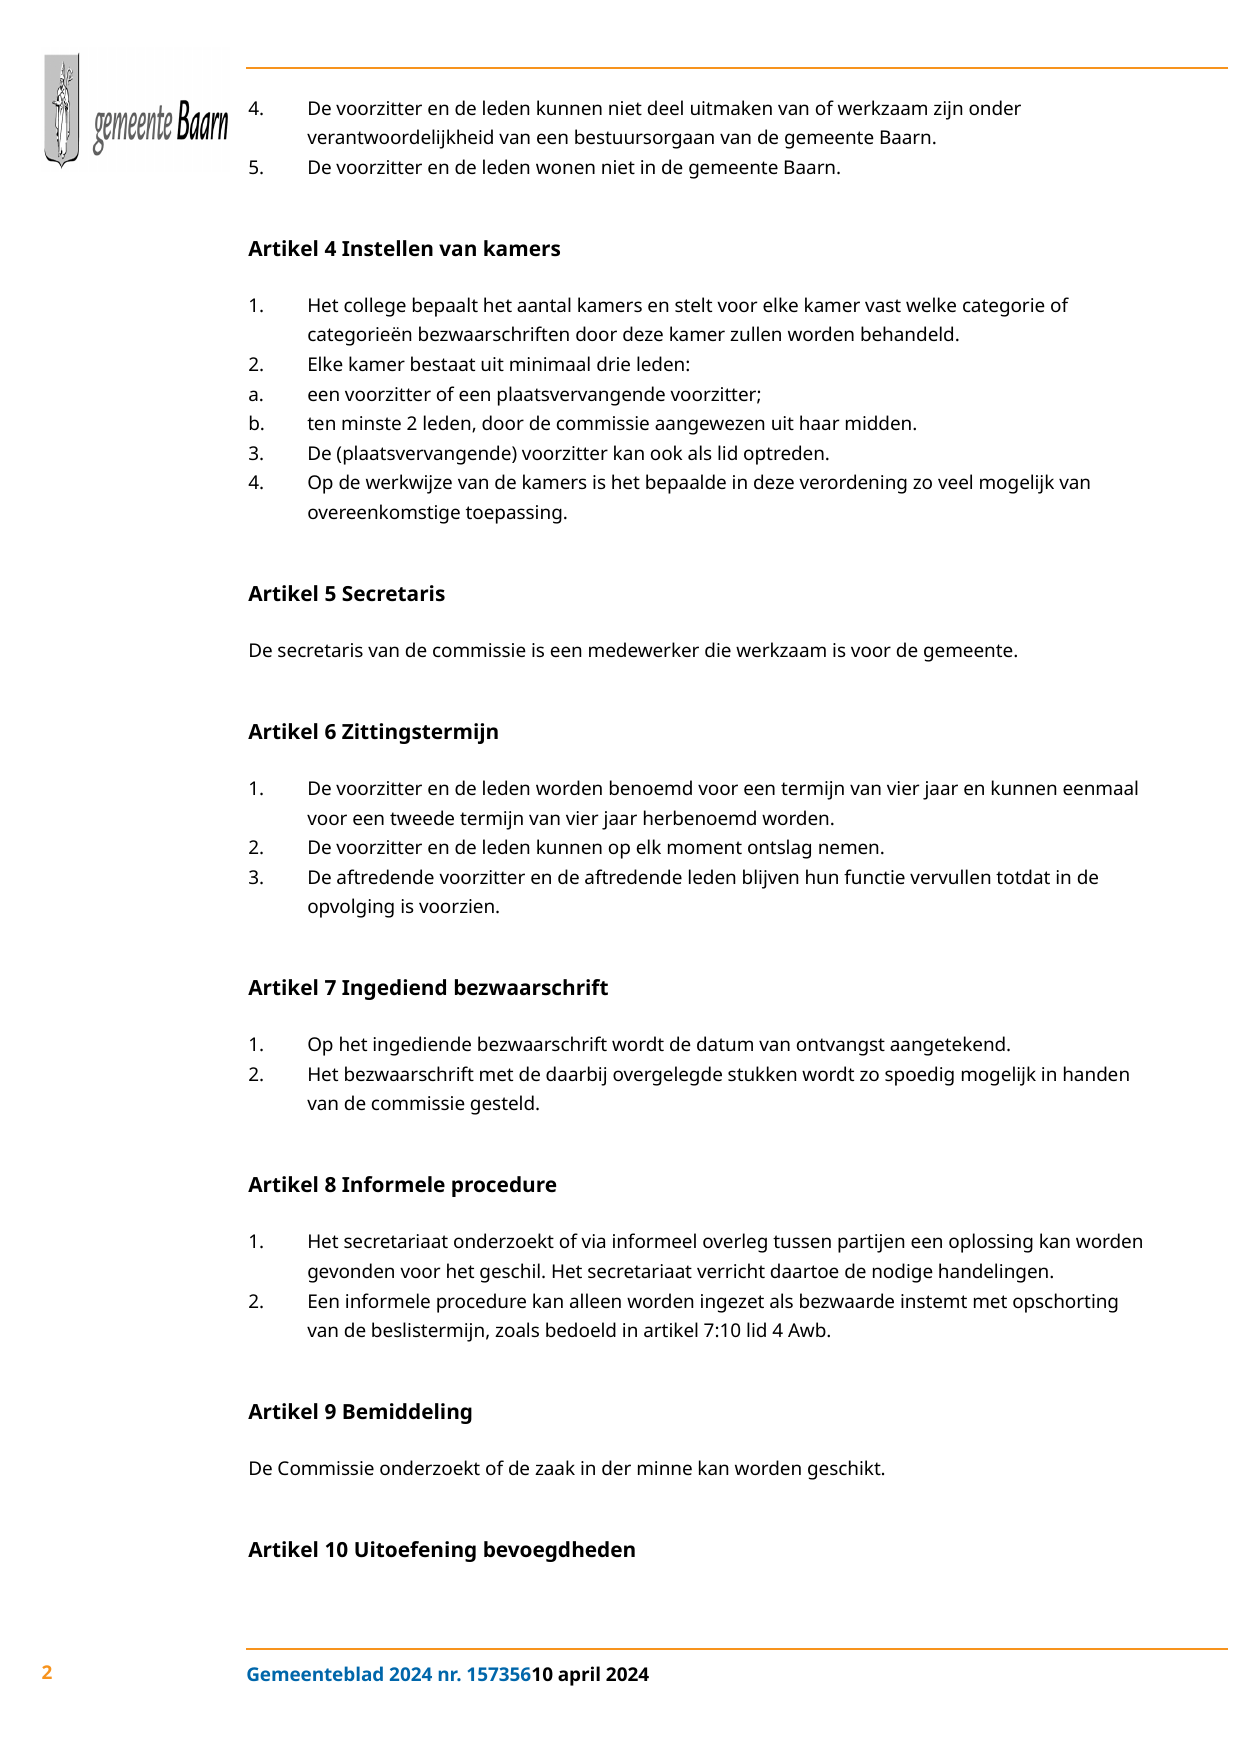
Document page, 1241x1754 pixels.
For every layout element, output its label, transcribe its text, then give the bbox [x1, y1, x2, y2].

text Artikel 6 Zittingstermijn [248, 717, 1152, 746]
list Elke kamer bestaat uit minimaal drie leden: [248, 351, 1152, 377]
list Het college bepaalt het aantal kamers en stelt voor elke kamer vast welke categorie of categorieën bezwaarschriften door deze kamer zullen worden behandeld. [248, 292, 1152, 347]
list De voorzitter en de leden worden benoemd voor een termijn van vier jaar en kunnen eenmaal voor een tweede termijn van vier jaar herbenoemd worden. [248, 775, 1152, 830]
list De (plaatsvervangende) voorzitter kan ook als lid optreden. [248, 440, 1152, 466]
text Artikel 5 Secretaris [248, 579, 1152, 607]
list De voorzitter en de leden kunnen op elk moment ontslag nemen. [248, 834, 1152, 860]
list een voorzitter of een plaatsvervangende voorzitter; [248, 381, 1152, 406]
list Het secretariaat onderzoekt of via informeel overleg tussen partijen een oplossing kan worden gevonden voor het geschil. Het secretariaat verricht daartoe de nodige handelingen. [248, 1229, 1152, 1284]
text Artikel 10 Uitoefening bevoegdheden [248, 1535, 1152, 1564]
picture [41, 47, 231, 172]
text Artikel 7 Ingediend bezwaarschrift [248, 973, 1152, 1002]
text De Commissie onderzoekt of de zaak in der minne kan worden geschikt. [248, 1455, 1152, 1481]
text Artikel 4 Instellen van kamers [248, 234, 1152, 262]
text De secretaris van de commissie is een medewerker die werkzaam is voor de gemeente. [248, 637, 1152, 663]
text Artikel 9 Bemiddeling [248, 1397, 1152, 1426]
list De aftredende voorzitter en de aftredende leden blijven hun functie vervullen totdat in de opvolging is voorzien. [248, 864, 1152, 919]
list De voorzitter en de leden kunnen niet deel uitmaken van of werkzaam zijn onder verantwoordelijkheid van een bestuursorgaan van de gemeente Baarn. [248, 95, 1152, 150]
text Artikel 8 Informele procedure [248, 1171, 1152, 1199]
list Op de werkwijze van de kamers is het bepaalde in deze verordening zo veel mogelijk van overeenkomstige toepassing. [248, 469, 1152, 525]
list ten minste 2 leden, door de commissie aangewezen uit haar midden. [248, 410, 1152, 436]
list Een informele procedure kan alleen worden ingezet als bezwaarde instemt met opschorting van de beslistermijn, zoals bedoeld in artikel 7:10 lid 4 Awb. [248, 1288, 1152, 1343]
list De voorzitter en de leden wonen niet in de gemeente Baarn. [248, 154, 1152, 180]
list Het bezwaarschrift met de daarbij overgelegde stukken wordt zo spoedig mogelijk in handen van de commissie gesteld. [248, 1061, 1152, 1116]
list Op het ingediende bezwaarschrift wordt de datum van ontvangst aangetekend. [248, 1031, 1152, 1057]
